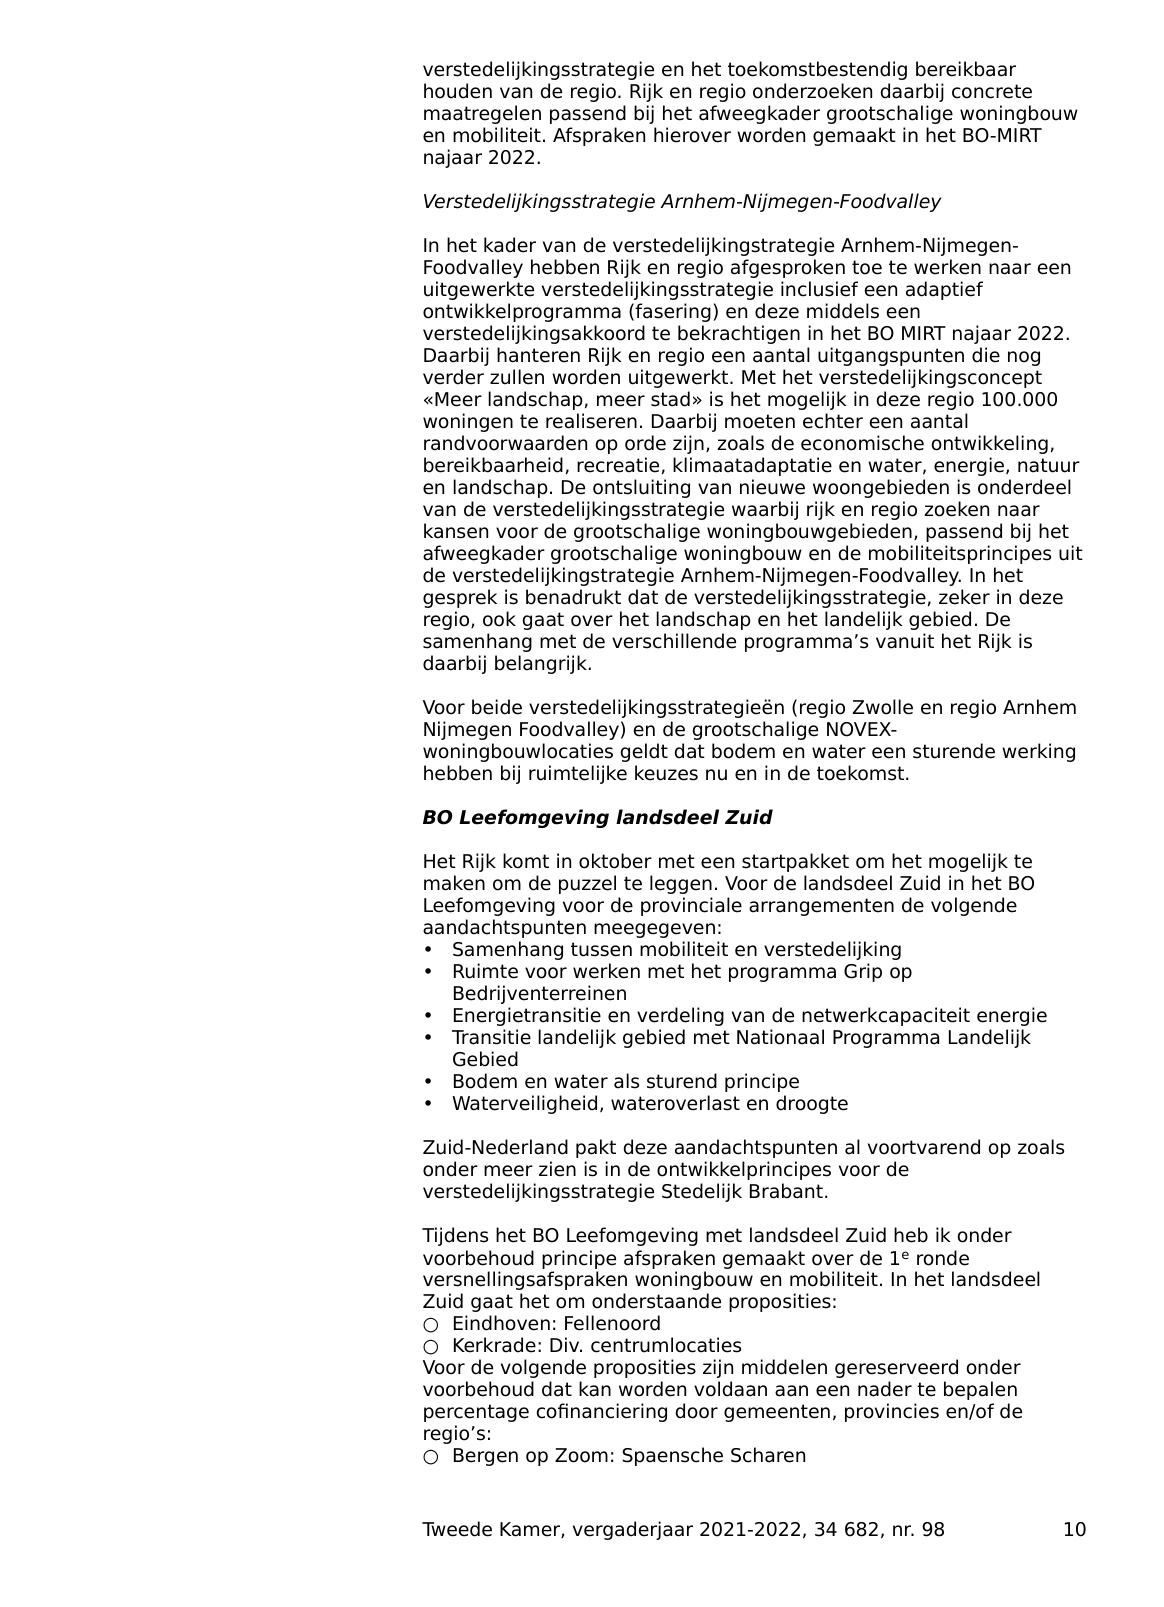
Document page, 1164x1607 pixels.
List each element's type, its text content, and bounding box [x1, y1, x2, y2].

subtitle Verstedelijkingsstrategie Arnhem-Nijmegen-Foodvalley [422, 191, 1087, 213]
text • Samenhang tussen mobiliteit en verstedelijking [422, 939, 1087, 961]
text Voor de volgende proposities zijn middelen gereserveerd onder voorbehoud dat kan worden voldaan aan een nader te bepalen percentage cofinanciering door gemeenten, provincies en/of de regio’s: [422, 1357, 1087, 1445]
text Het Rijk komt in oktober met een startpakket om het mogelijk te maken om de puzzel te leggen. Voor de landsdeel Zuid in het BO Leefomgeving voor de provinciale arrangementen de volgende aandachtspunten meegegeven: [422, 851, 1087, 939]
text Voor beide verstedelijkingsstrategieën (regio Zwolle en regio Arnhem Nijmegen Foodvalley) en de grootschalige NOVEX-woningbouwlocaties geldt dat bodem en water een sturende werking hebben bij ruimtelijke keuzes nu en in de toekomst. [422, 697, 1087, 785]
text • Waterveiligheid, wateroverlast en droogte [422, 1093, 1087, 1115]
text Tijdens het BO Leefomgeving met landsdeel Zuid heb ik onder voorbehoud principe afspraken gemaakt over de 1e ronde versnellingsafspraken woningbouw en mobiliteit. In het landsdeel Zuid gaat het om onderstaande proposities: [422, 1225, 1087, 1313]
text Zuid-Nederland pakt deze aandachtspunten al voortvarend op zoals onder meer zien is in de ontwikkelprincipes voor de verstedelijkingsstrategie Stedelijk Brabant. [422, 1137, 1087, 1203]
text ○ Eindhoven: Fellenoord [422, 1313, 1087, 1335]
text In het kader van de verstedelijkingstrategie Arnhem-Nijmegen-Foodvalley hebben Rijk en regio afgesproken toe te werken naar een uitgewerkte verstedelijkingsstrategie inclusief een adaptief ontwikkelprogramma (fasering) en deze middels een verstedelijkingsakkoord te bekrachtigen in het BO MIRT najaar 2022. Daarbij hanteren Rijk en regio een aantal uitgangspunten die nog verder zullen worden uitgewerkt. Met het verstedelijkingsconcept «Meer landschap, meer stad» is het mogelijk in deze regio 100.000 woningen te realiseren. Daarbij moeten echter een aantal randvoorwaarden op orde zijn, zoals de economische ontwikkeling, bereikbaarheid, recreatie, klimaatadaptatie en water, energie, natuur en landschap. De ontsluiting van nieuwe woongebieden is onderdeel van de verstedelijkingsstrategie waarbij rijk en regio zoeken naar kansen voor de grootschalige woningbouwgebieden, passend bij het afweegkader grootschalige woningbouw en de mobiliteitsprincipes uit de verstedelijkingstrategie Arnhem-Nijmegen-Foodvalley. In het gesprek is benadrukt dat de verstedelijkingsstrategie, zeker in deze regio, ook gaat over het landschap en het landelijk gebied. De samenhang met de verschillende programma’s vanuit het Rijk is daarbij belangrijk. [422, 235, 1087, 675]
subtitle BO Leefomgeving landsdeel Zuid [422, 807, 1087, 829]
text • Transitie landelijk gebied met Nationaal Programma Landelijk Gebied [422, 1027, 1087, 1071]
text • Bodem en water als sturend principe [422, 1071, 1087, 1093]
text • Energietransitie en verdeling van de netwerkcapaciteit energie [422, 1005, 1087, 1027]
text • Ruimte voor werken met het programma Grip op Bedrijventerreinen [422, 961, 1087, 1005]
text verstedelijkingsstrategie en het toekomstbestendig bereikbaar houden van de regio. Rijk en regio onderzoeken daarbij concrete maatregelen passend bij het afweegkader grootschalige woningbouw en mobiliteit. Afspraken hierover worden gemaakt in het BO-MIRT najaar 2022. [422, 59, 1087, 169]
text ○ Bergen op Zoom: Spaensche Scharen [422, 1445, 1087, 1467]
text ○ Kerkrade: Div. centrumlocaties [422, 1335, 1087, 1357]
